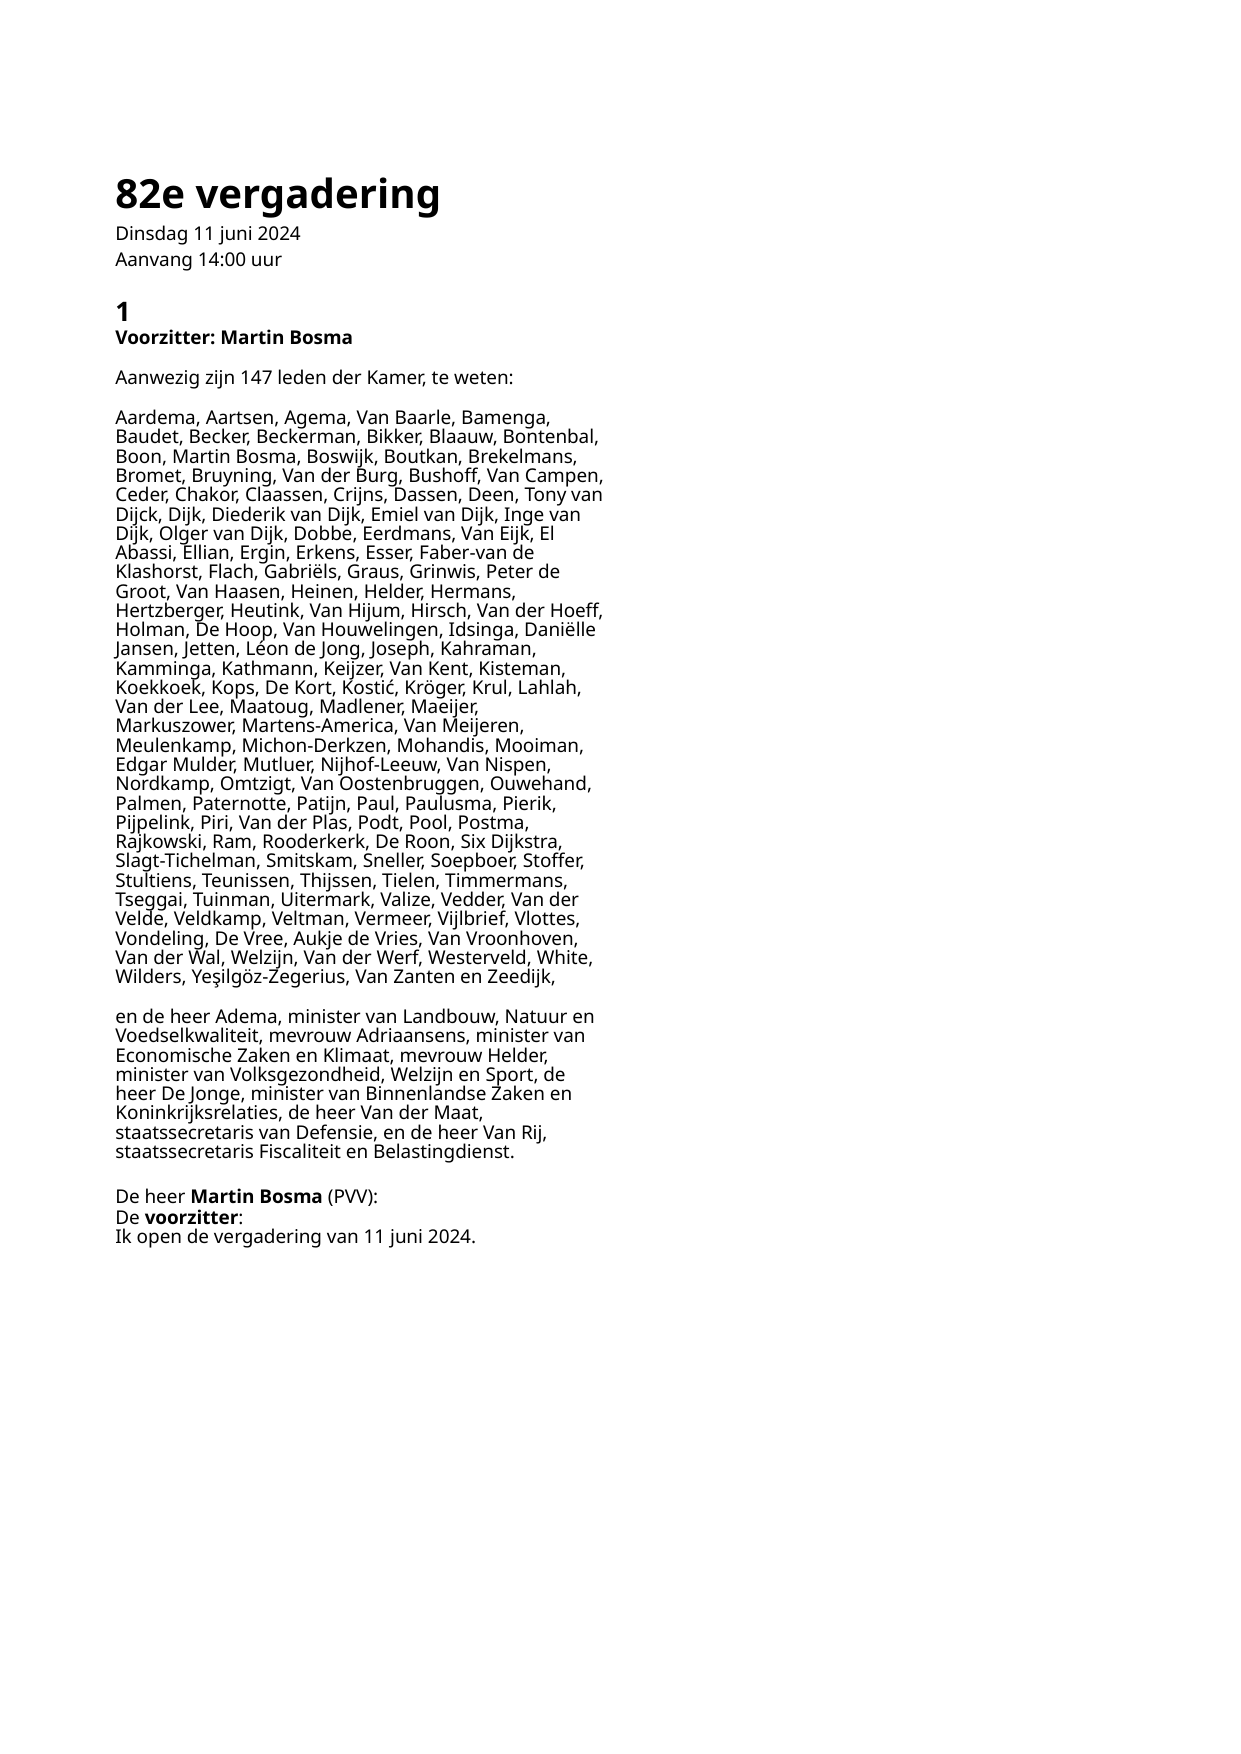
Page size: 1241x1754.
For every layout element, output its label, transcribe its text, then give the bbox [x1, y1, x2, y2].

text 1 [115, 292, 605, 329]
text De voorzitter: [115, 1209, 605, 1228]
text en de heer Adema, minister van Landbouw, Natuur en Voedselkwaliteit, mevrouw Adriaansens, minister van Economische Zaken en Klimaat, mevrouw Helder, minister van Volksgezondheid, Welzijn en Sport, de heer De Jonge, minister van Binnenlandse Zaken en Koninkrijksrelaties, de heer Van der Maat, staatssecretaris van Defensie, en de heer Van Rij, staatssecretaris Fiscaliteit en Belastingdienst. [115, 1008, 605, 1162]
text Dinsdag 11 juni 2024 [115, 220, 605, 246]
text 82e vergadering [115, 165, 605, 220]
text Aardema, Aartsen, Agema, Van Baarle, Bamenga, Baudet, Becker, Beckerman, Bikker, Blaauw, Bontenbal, Boon, Martin Bosma, Boswijk, Boutkan, Brekelmans, Bromet, Bruyning, Van der Burg, Bushoff, Van Campen, Ceder, Chakor, Claassen, Crijns, Dassen, Deen, Tony van Dijck, Dijk, Diederik van Dijk, Emiel van Dijk, Inge van Dijk, Olger van Dijk, Dobbe, Eerdmans, Van Eijk, El Abassi, Ellian, Ergin, Erkens, Esser, Faber-van de Klashorst, Flach, Gabriëls, Graus, Grinwis, Peter de Groot, Van Haasen, Heinen, Helder, Hermans, Hertzberger, Heutink, Van Hijum, Hirsch, Van der Hoeff, Holman, De Hoop, Van Houwelingen, Idsinga, Daniëlle Jansen, Jetten, Léon de Jong, Joseph, Kahraman, Kamminga, Kathmann, Keijzer, Van Kent, Kisteman, Koekkoek, Kops, De Kort, Kostić, Kröger, Krul, Lahlah, Van der Lee, Maatoug, Madlener, Maeijer, Markuszower, Martens-America, Van Meijeren, Meulenkamp, Michon-Derkzen, Mohandis, Mooiman, Edgar Mulder, Mutluer, Nijhof-Leeuw, Van Nispen, Nordkamp, Omtzigt, Van Oostenbruggen, Ouwehand, Palmen, Paternotte, Patijn, Paul, Paulusma, Pierik, Pijpelink, Piri, Van der Plas, Podt, Pool, Postma, Rajkowski, Ram, Rooderkerk, De Roon, Six Dijkstra, Slagt-Tichelman, Smitskam, Sneller, Soepboer, Stoffer, Stultiens, Teunissen, Thijssen, Tielen, Timmermans, Tseggai, Tuinman, Uitermark, Valize, Vedder, Van der Velde, Veldkamp, Veltman, Vermeer, Vijlbrief, Vlottes, Vondeling, De Vree, Aukje de Vries, Van Vroonhoven, Van der Wal, Welzijn, Van der Werf, Westerveld, White, Wilders, Yeşilgöz-Zegerius, Van Zanten en Zeedijk, [115, 409, 605, 987]
text De heer Martin Bosma (PVV): [115, 1183, 605, 1209]
text Aanvang 14:00 uur [115, 246, 605, 272]
text Aanwezig zijn 147 leden der Kamer, te weten: [115, 369, 605, 388]
text Ik open de vergadering van 11 juni 2024. [115, 1228, 605, 1247]
text Voorzitter: Martin Bosma [115, 329, 605, 348]
